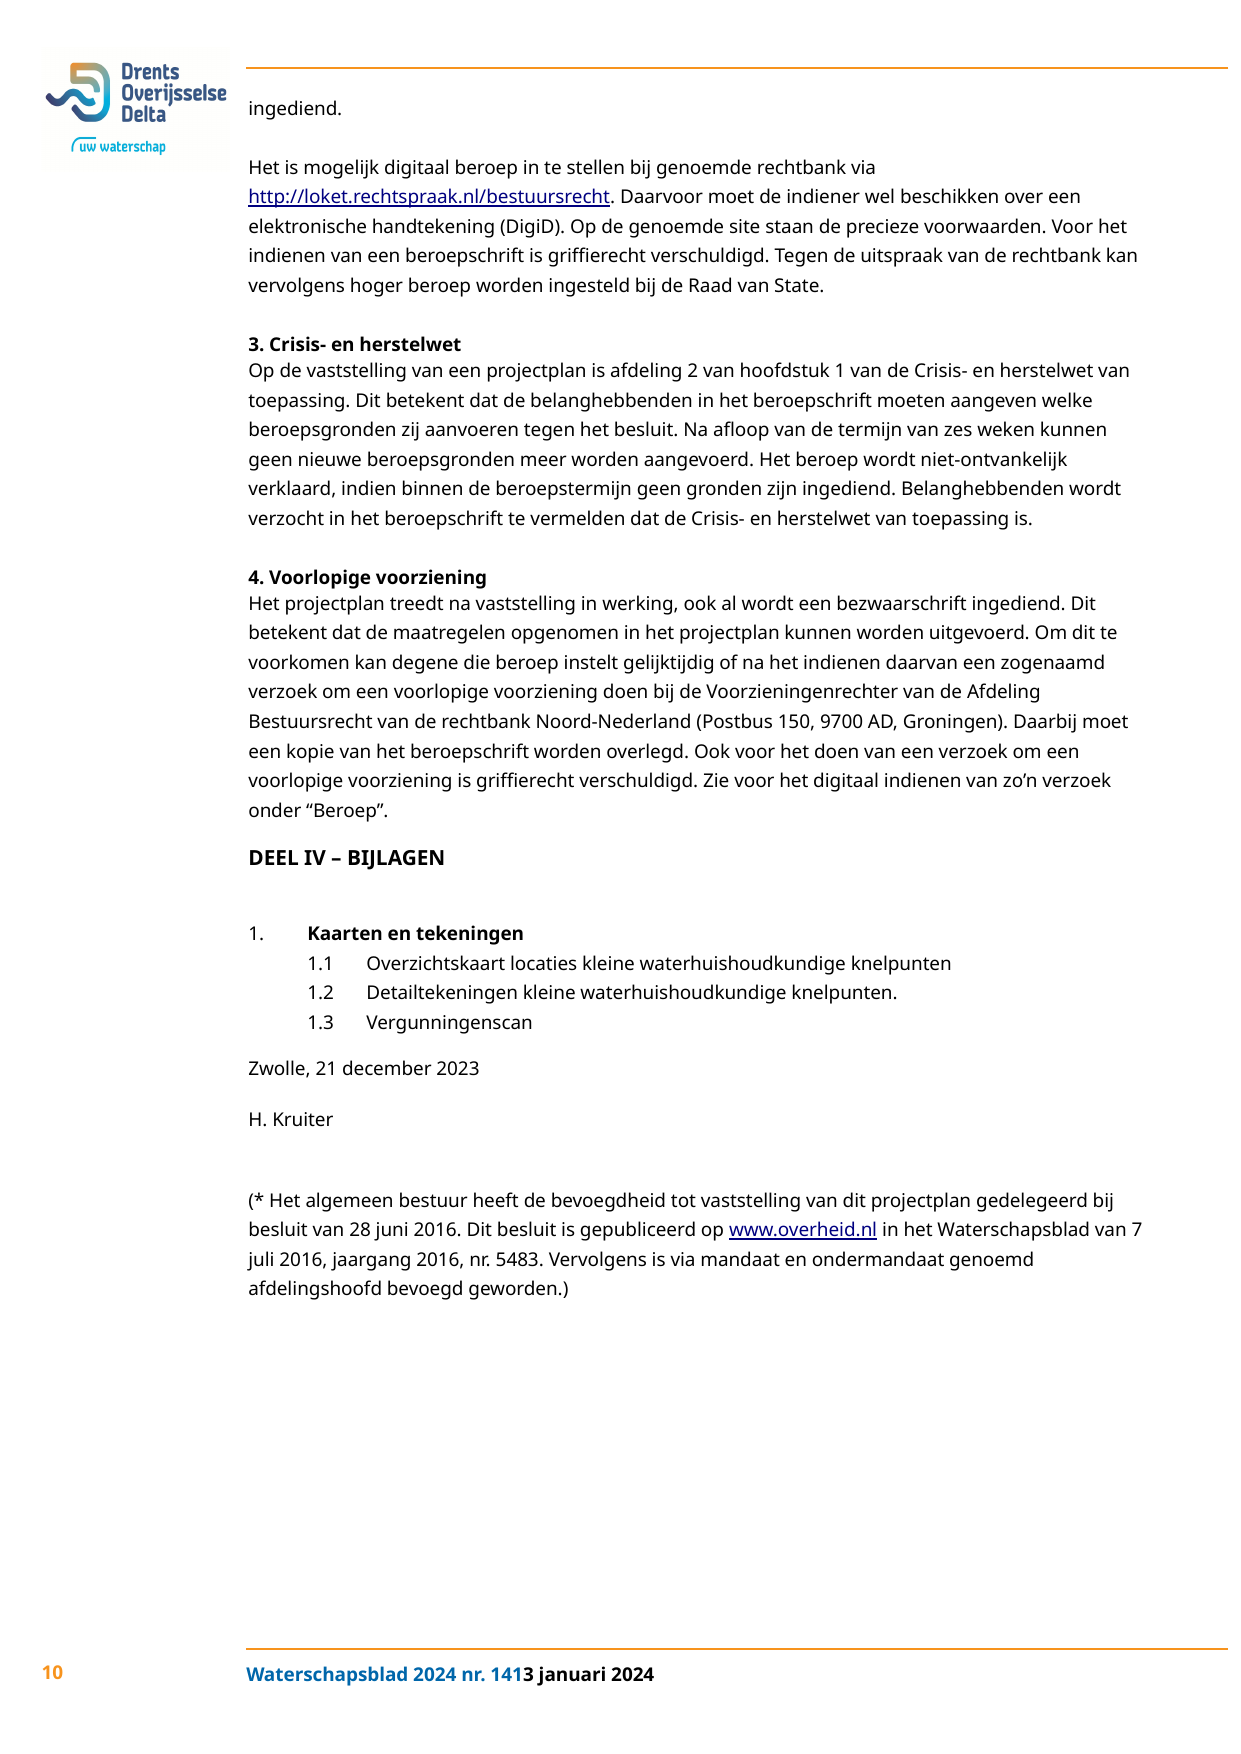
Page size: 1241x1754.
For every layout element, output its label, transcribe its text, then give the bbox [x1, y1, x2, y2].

text H. Kruiter [248, 1106, 1152, 1132]
text ingediend. [248, 95, 1152, 121]
text Het projectplan treedt na vaststelling in werking, ook al wordt een bezwaarschrift ingediend. Dit betekent dat de maatregelen opgenomen in het projectplan kunnen worden uitgevoerd. Om dit te voorkomen kan degene die beroep instelt gelijktijdig of na het indienen daarvan een zogenaamd verzoek om een voorlopige voorziening doen bij de Voorzieningenrechter van de Afdeling Bestuursrecht van de rechtbank Noord-Nederland (Postbus 150, 9700 AD, Groningen). Daarbij moet een kopie van het beroepschrift worden overlegd. Ook voor het doen van een verzoek om een voorlopige voorziening is griffierecht verschuldigd. Zie voor het digitaal indienen van zo’n verzoek onder “Beroep”. [248, 590, 1152, 823]
text 4. Voorlopige voorziening [248, 564, 1152, 590]
text Op de vaststelling van een projectplan is afdeling 2 van hoofdstuk 1 van de Crisis- en herstelwet van toepassing. Dit betekent dat de belanghebbenden in het beroepschrift moeten aangeven welke beroepsgronden zij aanvoeren tegen het besluit. Na afloop van de termijn van zes weken kunnen geen nieuwe beroepsgronden meer worden aangevoerd. Het beroep wordt niet-ontvankelijk verklaard, indien binnen de beroepstermijn geen gronden zijn ingediend. Belanghebbenden wordt verzocht in het beroepschrift te vermelden dat de Crisis- en herstelwet van toepassing is. [248, 357, 1152, 531]
text 3. Crisis- en herstelwet [248, 331, 1152, 357]
list Kaarten en tekeningen [248, 920, 1152, 946]
picture [41, 47, 231, 172]
text DEEL IV – BIJLAGEN [248, 843, 1152, 871]
list Overzichtskaart locaties kleine waterhuishoudkundige knelpunten [307, 950, 1152, 976]
list Detailtekeningen kleine waterhuishoudkundige knelpunten. [307, 979, 1152, 1005]
list Vergunningenscan [307, 1009, 1152, 1035]
text Het is mogelijk digitaal beroep in te stellen bij genoemde rechtbank via http://loket.rechtspraak.nl/bestuursrecht. Daarvoor moet de indiener wel beschikken over een elektronische handtekening (DigiD). Op de genoemde site staan de precieze voorwaarden. Voor het indienen van een beroepschrift is griffierecht verschuldigd. Tegen de uitspraak van de rechtbank kan vervolgens hoger beroep worden ingesteld bij de Raad van State. [248, 154, 1152, 298]
text (* Het algemeen bestuur heeft de bevoegdheid tot vaststelling van dit projectplan gedelegeerd bij besluit van 28 juni 2016. Dit besluit is gepubliceerd op www.overheid.nl in het Waterschapsblad van 7 juli 2016, jaargang 2016, nr. 5483. Vervolgens is via mandaat en ondermandaat genoemd afdelingshoofd bevoegd geworden.) [248, 1187, 1152, 1301]
text Zwolle, 21 december 2023 [248, 1055, 1152, 1081]
